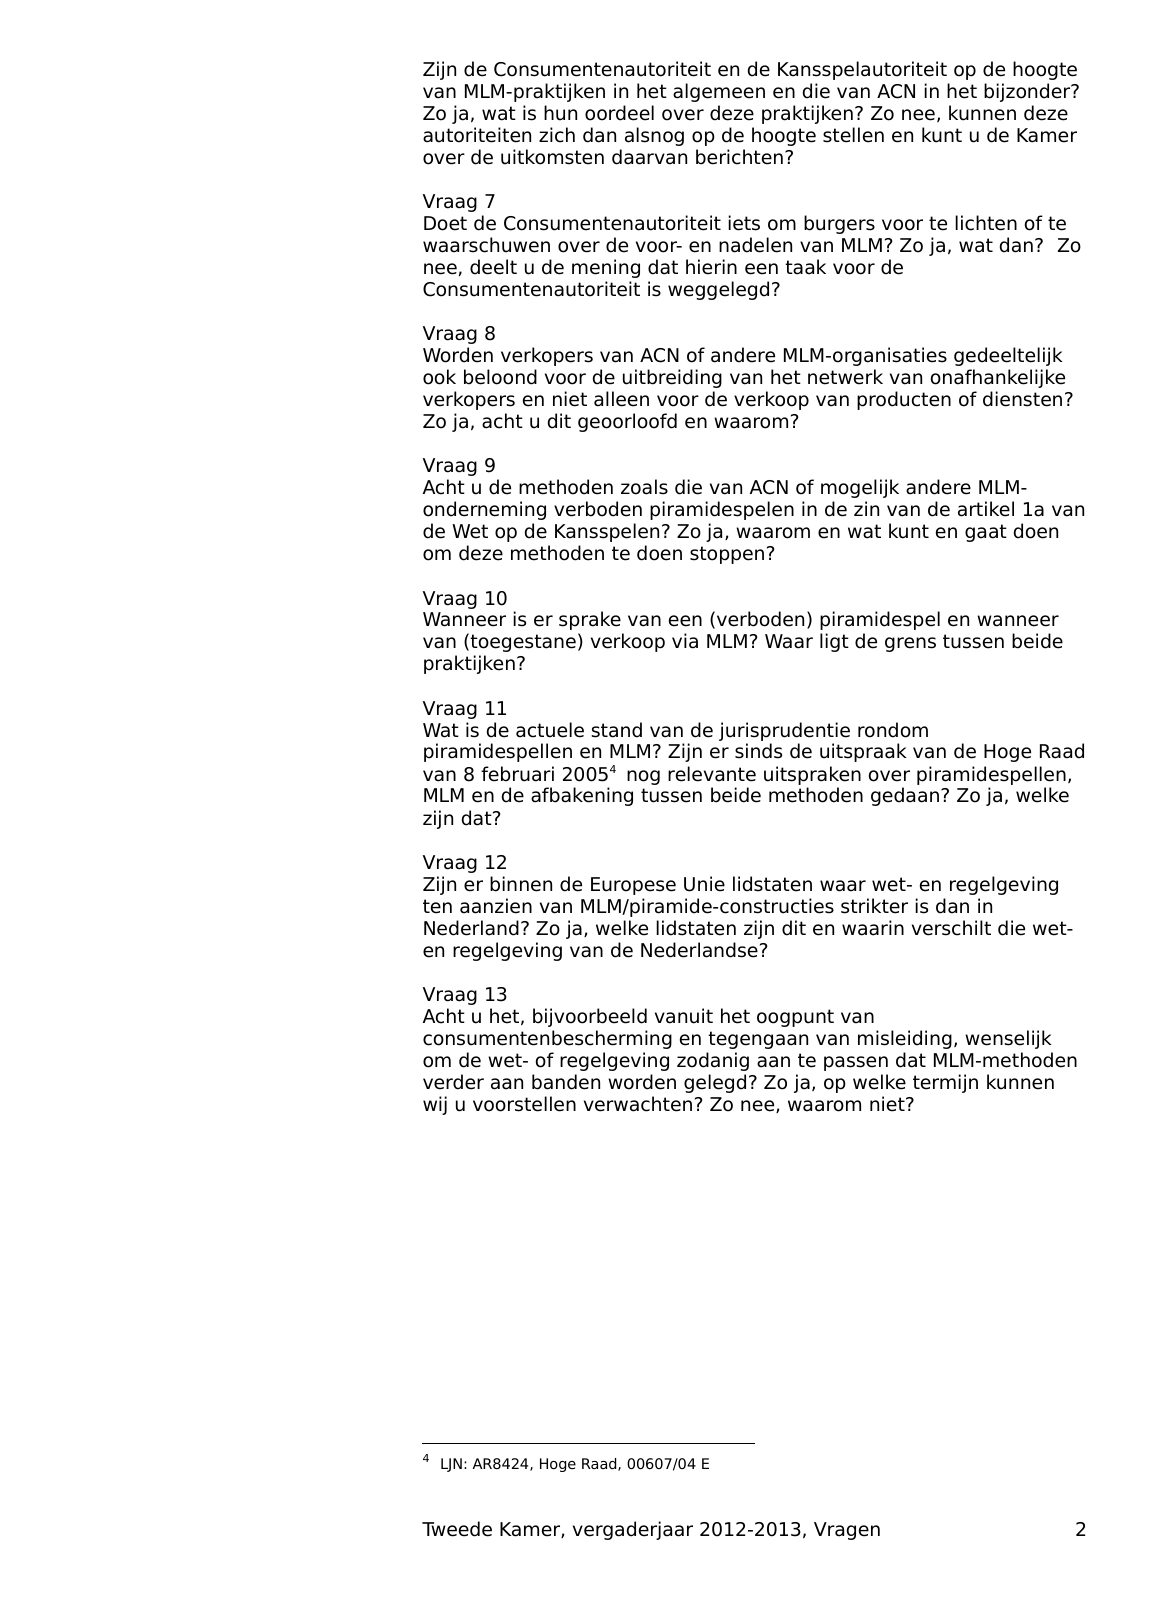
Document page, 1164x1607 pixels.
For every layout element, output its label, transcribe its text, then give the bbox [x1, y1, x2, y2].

text Vraag 9 [422, 455, 1087, 477]
text Vraag 8 [422, 323, 1087, 345]
text Acht u het, bijvoorbeeld vanuit het oogpunt van consumentenbescherming en tegengaan van misleiding, wenselijk om de wet- of regelgeving zodanig aan te passen dat MLM-methoden verder aan banden worden gelegd? Zo ja, op welke termijn kunnen wij u voorstellen verwachten? Zo nee, waarom niet? [422, 1006, 1087, 1116]
text Vraag 11 [422, 697, 1087, 719]
text Wanneer is er sprake van een (verboden) piramidespel en wanneer van (toegestane) verkoop via MLM? Waar ligt de grens tussen beide praktijken? [422, 609, 1087, 675]
text Vraag 13 [422, 984, 1087, 1006]
text Zijn de Consumentenautoriteit en de Kansspelautoriteit op de hoogte van MLM-praktijken in het algemeen en die van ACN in het bijzonder? Zo ja, wat is hun oordeel over deze praktijken? Zo nee, kunnen deze autoriteiten zich dan alsnog op de hoogte stellen en kunt u de Kamer over de uitkomsten daarvan berichten? [422, 59, 1087, 169]
text LJN: AR8424, Hoge Raad, 00607/04 E [422, 1452, 1087, 1474]
text Zijn er binnen de Europese Unie lidstaten waar wet- en regelgeving ten aanzien van MLM/piramide-constructies strikter is dan in Nederland? Zo ja, welke lidstaten zijn dit en waarin verschilt die wet- en regelgeving van de Nederlandse? [422, 873, 1087, 961]
text Vraag 10 [422, 587, 1087, 609]
text Vraag 7 [422, 191, 1087, 213]
text Doet de Consumentenautoriteit iets om burgers voor te lichten of te waarschuwen over de voor- en nadelen van MLM? Zo ja, wat dan? Zo nee, deelt u de mening dat hierin een taak voor de Consumentenautoriteit is weggelegd? [422, 213, 1087, 301]
text Vraag 12 [422, 852, 1087, 873]
text Acht u de methoden zoals die van ACN of mogelijk andere MLM-onderneming verboden piramidespelen in de zin van de artikel 1a van de Wet op de Kansspelen? Zo ja, waarom en wat kunt en gaat doen om deze methoden te doen stoppen? [422, 477, 1087, 565]
text Wat is de actuele stand van de jurisprudentie rondom piramidespellen en MLM? Zijn er sinds de uitspraak van de Hoge Raad van 8 februari 2005 nog relevante uitspraken over piramidespellen, MLM en de afbakening tussen beide methoden gedaan? Zo ja, welke zijn dat? [422, 719, 1087, 829]
text Worden verkopers van ACN of andere MLM-organisaties gedeeltelijk ook beloond voor de uitbreiding van het netwerk van onafhankelijke verkopers en niet alleen voor de verkoop van producten of diensten? Zo ja, acht u dit geoorloofd en waarom? [422, 345, 1087, 433]
